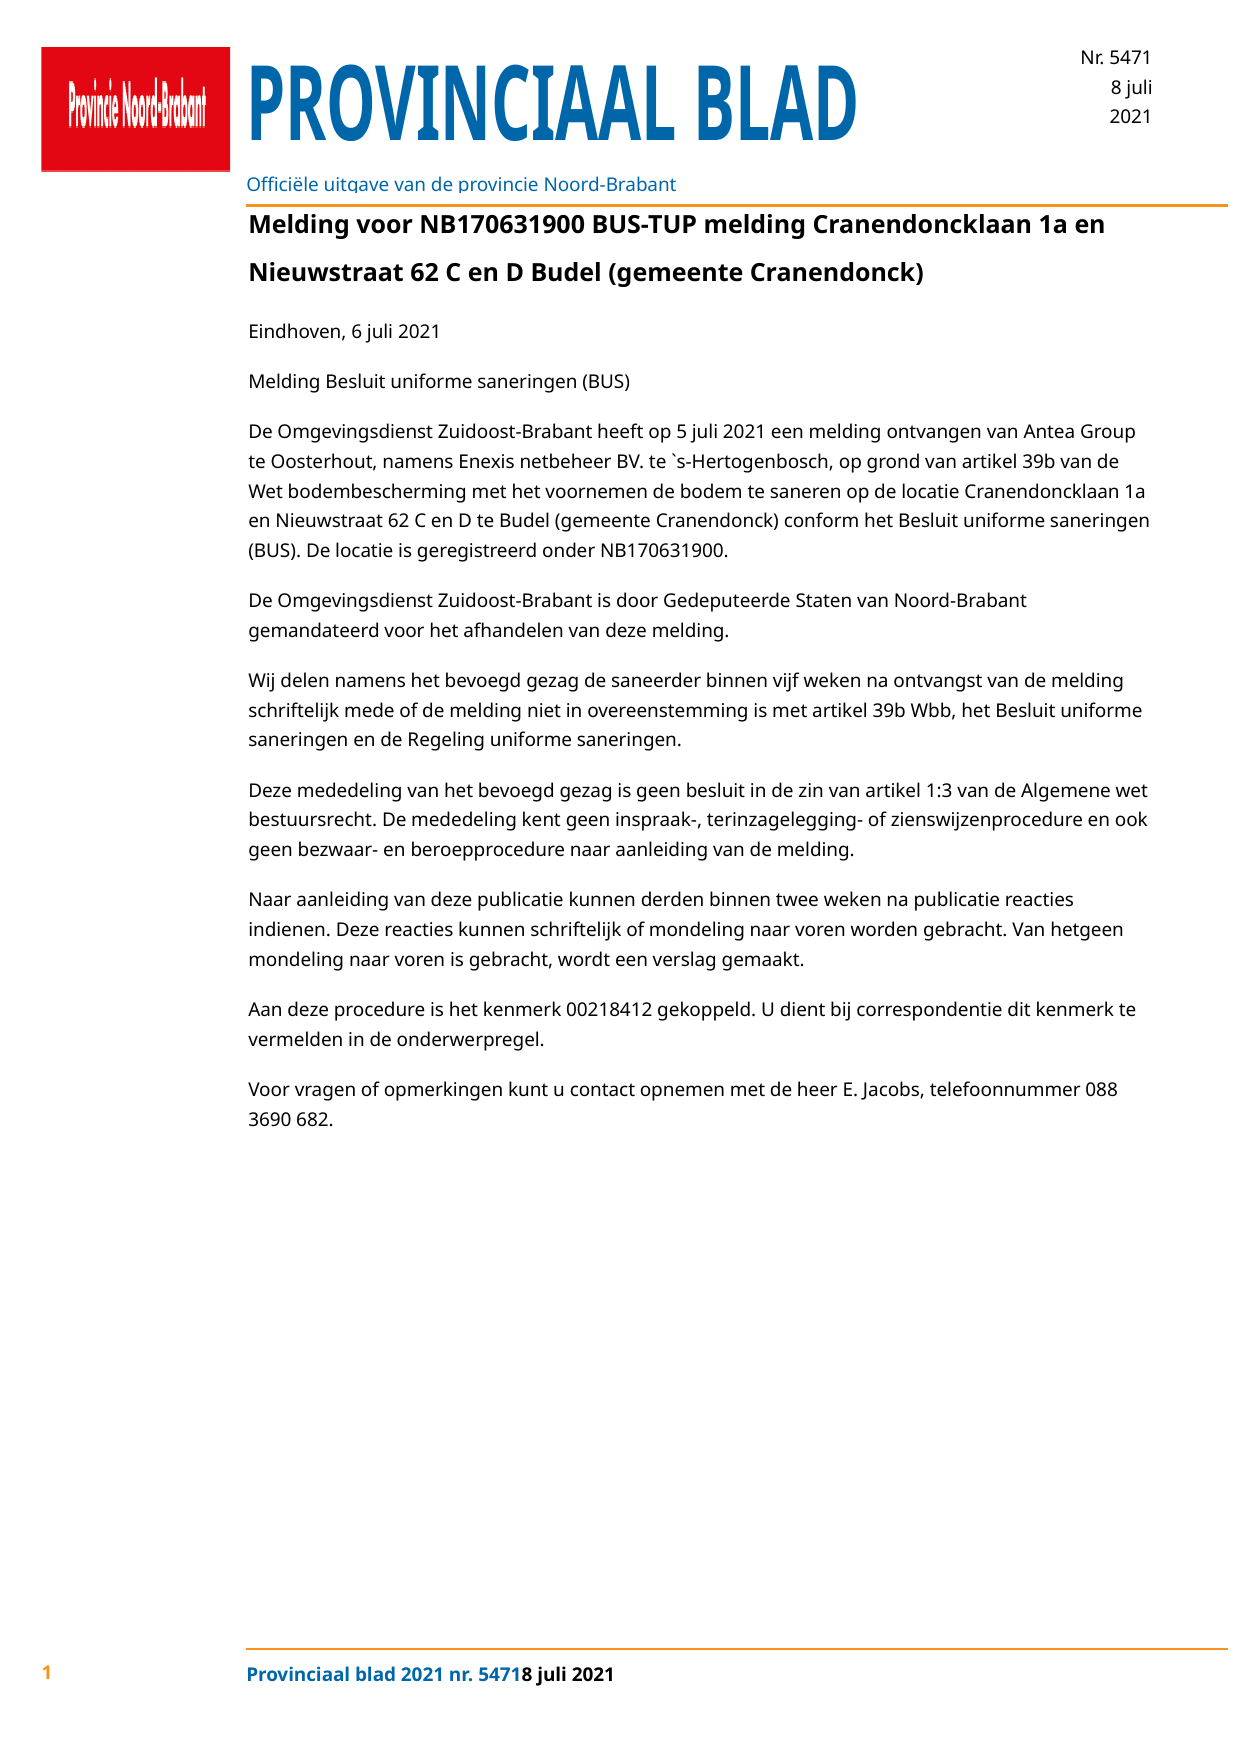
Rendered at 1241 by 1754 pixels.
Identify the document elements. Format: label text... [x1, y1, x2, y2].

text Eindhoven, 6 juli 2021 [248, 318, 1152, 344]
text De Omgevingsdienst Zuidoost-Brabant is door Gedeputeerde Staten van Noord-Brabant gemandateerd voor het afhandelen van deze melding. [248, 587, 1152, 643]
picture [41, 47, 231, 172]
text Melding voor NB170631900 BUS-TUP melding Cranendoncklaan 1a en Nieuwstraat 62 C en D Budel (gemeente Cranendonck) [248, 207, 1152, 288]
text Aan deze procedure is het kenmerk 00218412 gekoppeld. U dient bij correspondentie dit kenmerk te vermelden in de onderwerpregel. [248, 996, 1152, 1052]
text De Omgevingsdienst Zuidoost-Brabant heeft op 5 juli 2021 een melding ontvangen van Antea Group te Oosterhout, namens Enexis netbeheer BV. te `s-Hertogenbosch, op grond van artikel 39b van de Wet bodembescherming met het voornemen de bodem te saneren op de locatie Cranendoncklaan 1a en Nieuwstraat 62 C en D te Budel (gemeente Cranendonck) conform het Besluit uniforme saneringen (BUS). De locatie is geregistreerd onder NB170631900. [248, 419, 1152, 563]
text Wij delen namens het bevoegd gezag de saneerder binnen vijf weken na ontvangst van de melding schriftelijk mede of de melding niet in overeenstemming is met artikel 39b Wbb, het Besluit uniforme saneringen en de Regeling uniforme saneringen. [248, 667, 1152, 752]
text Deze mededeling van het bevoegd gezag is geen besluit in de zin van artikel 1:3 van de Algemene wet bestuursrecht. De mededeling kent geen inspraak-, terinzagelegging- of zienswijzenprocedure en ook geen bezwaar- en beroepprocedure naar aanleiding van de melding. [248, 777, 1152, 862]
text Voor vragen of opmerkingen kunt u contact opnemen met de heer E. Jacobs, telefoonnummer 088 3690 682. [248, 1076, 1152, 1132]
text Melding Besluit uniforme saneringen (BUS) [248, 368, 1152, 394]
text Naar aanleiding van deze publicatie kunnen derden binnen twee weken na publicatie reacties indienen. Deze reacties kunnen schriftelijk of mondeling naar voren worden gebracht. Van hetgeen mondeling naar voren is gebracht, wordt een verslag gemaakt. [248, 887, 1152, 972]
